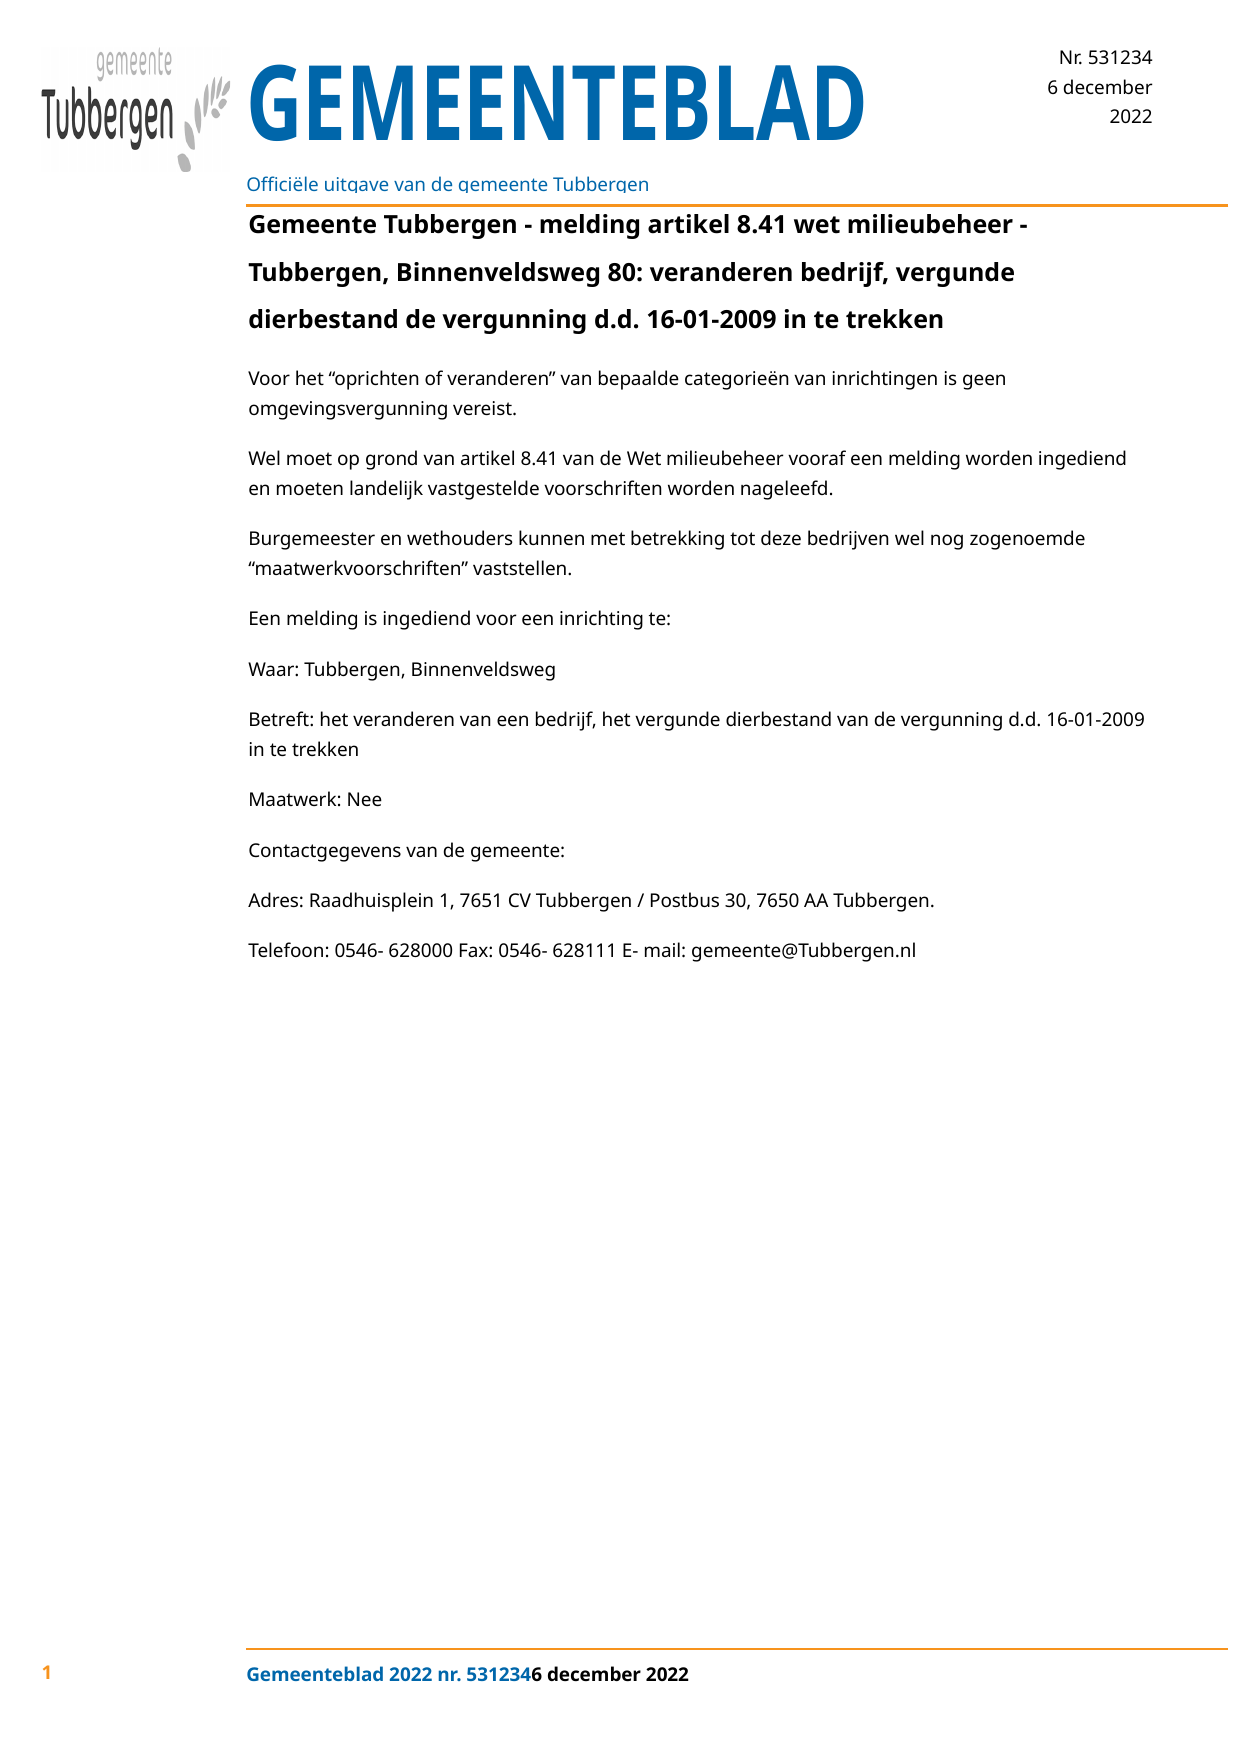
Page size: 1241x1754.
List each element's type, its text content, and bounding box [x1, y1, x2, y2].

text Wel moet op grond van artikel 8.41 van de Wet milieubeheer vooraf een melding worden ingediend en moeten landelijk vastgestelde voorschriften worden nageleefd. [248, 446, 1152, 501]
text Contactgegevens van de gemeente: [248, 837, 1152, 862]
text Een melding is ingediend voor een inrichting te: [248, 606, 1152, 631]
text Gemeente Tubbergen - melding artikel 8.41 wet milieubeheer - Tubbergen, Binnenveldsweg 80: veranderen bedrijf, vergunde dierbestand de vergunning d.d. 16-01-2009 in te trekken [248, 207, 1152, 336]
text Burgemeester en wethouders kunnen met betrekking tot deze bedrijven wel nog zogenoemde “maatwerkvoorschriften” vaststellen. [248, 526, 1152, 581]
text Betreft: het veranderen van een bedrijf, het vergunde dierbestand van de vergunning d.d. 16-01-2009 in te trekken [248, 706, 1152, 762]
text Telefoon: 0546- 628000 Fax: 0546- 628111 E- mail: gemeente@Tubbergen.nl [248, 938, 1152, 963]
picture [41, 47, 231, 172]
text Adres: Raadhuisplein 1, 7651 CV Tubbergen / Postbus 30, 7650 AA Tubbergen. [248, 887, 1152, 913]
text Waar: Tubbergen, Binnenveldsweg [248, 656, 1152, 682]
text Maatwerk: Nee [248, 786, 1152, 812]
text Voor het “oprichten of veranderen” van bepaalde categorieën van inrichtingen is geen omgevingsvergunning vereist. [248, 366, 1152, 421]
